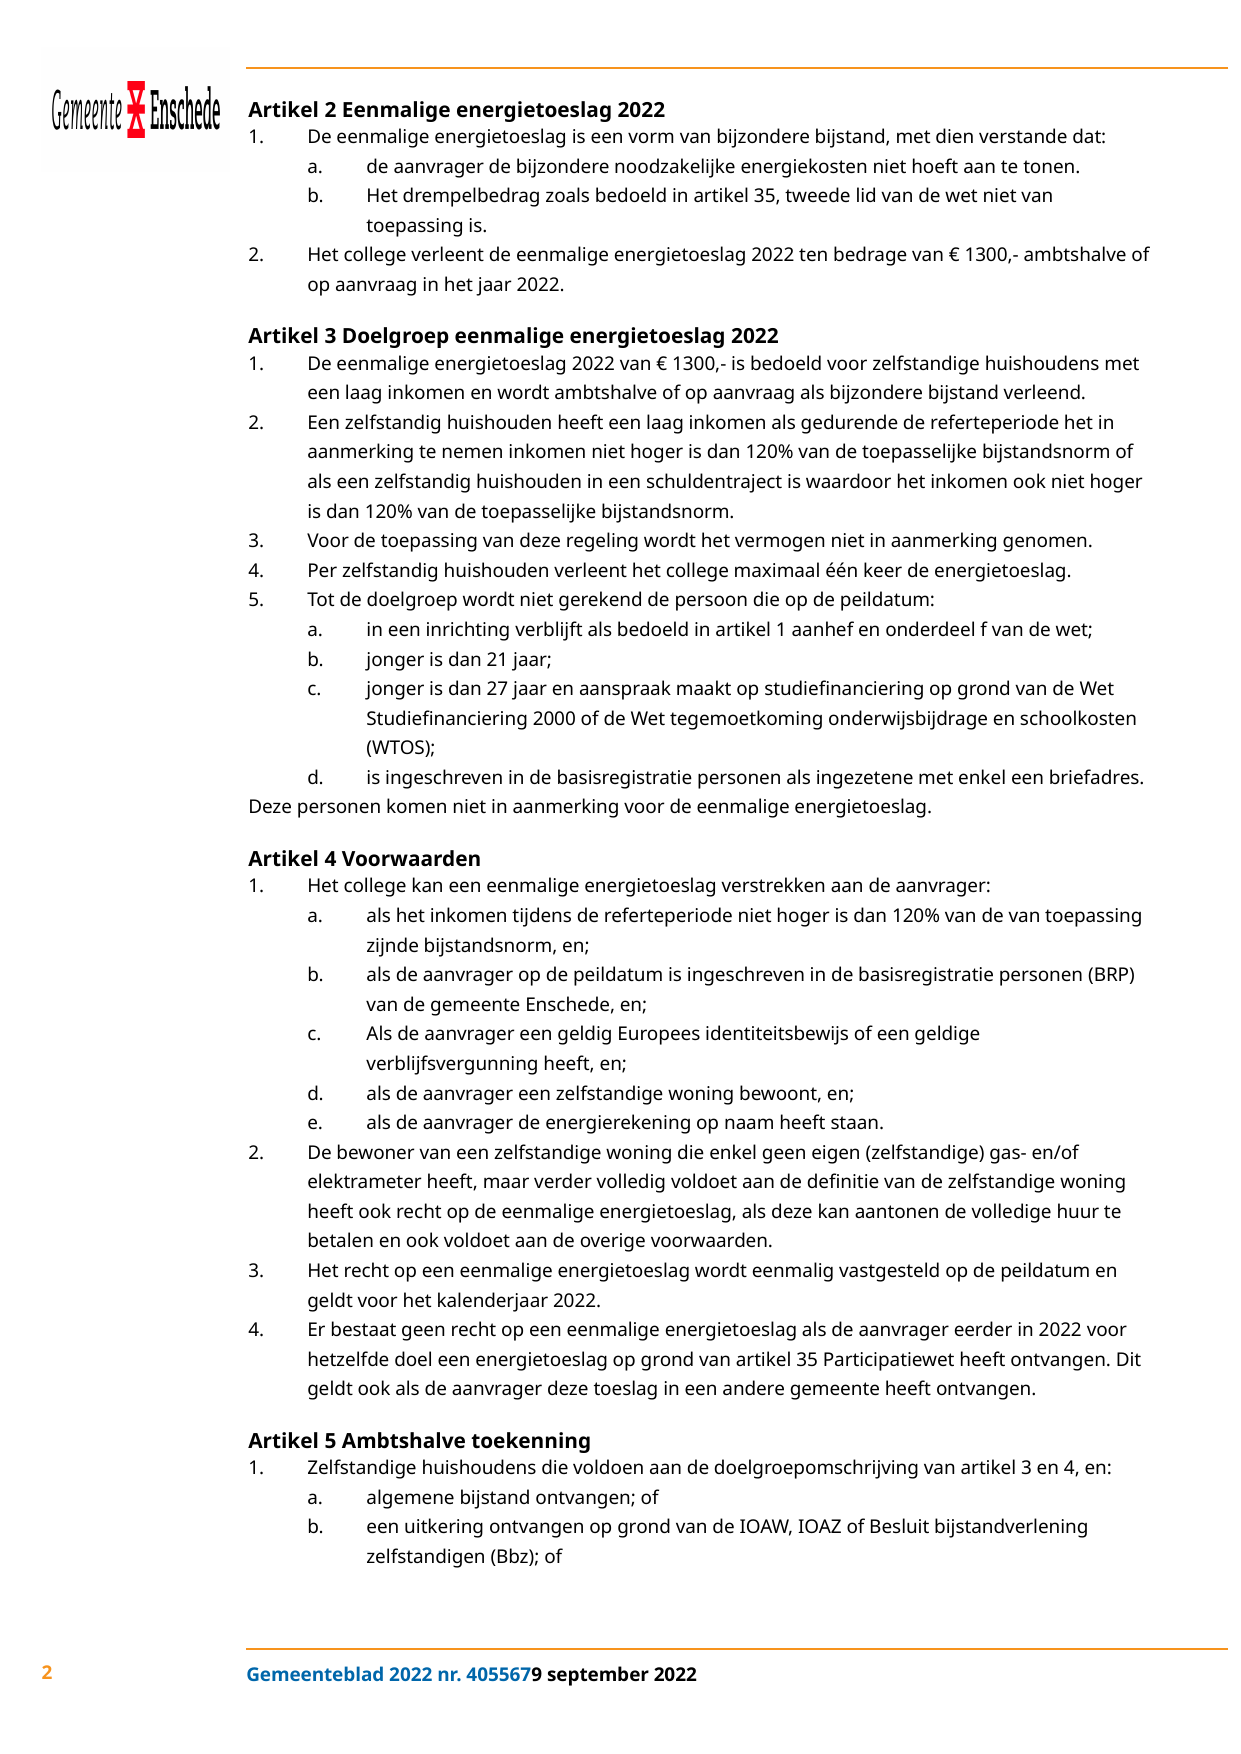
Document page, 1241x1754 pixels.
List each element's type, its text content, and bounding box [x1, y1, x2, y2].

list als de aanvrager op de peildatum is ingeschreven in de basisregistratie personen (BRP) van de gemeente Enschede, en; [307, 961, 1152, 1017]
list Het college verleent de eenmalige energietoeslag 2022 ten bedrage van € 1300,- ambtshalve of op aanvraag in het jaar 2022. [248, 242, 1152, 297]
list een uitkering ontvangen op grond van de IOAW, IOAZ of Besluit bijstandverlening zelfstandigen (Bbz); of [307, 1513, 1152, 1569]
list de aanvrager de bijzondere noodzakelijke energiekosten niet hoeft aan te tonen. [307, 153, 1152, 178]
text Artikel 3 Doelgroep eenmalige energietoeslag 2022 [248, 322, 1152, 350]
list als het inkomen tijdens de referteperiode niet hoger is dan 120% van de van toepassing zijnde bijstandsnorm, en; [307, 902, 1152, 957]
list De eenmalige energietoeslag is een vorm van bijzondere bijstand, met dien verstande dat: [248, 123, 1152, 149]
list Per zelfstandig huishouden verleent het college maximaal één keer de energietoeslag. [248, 557, 1152, 583]
text Artikel 2 Eenmalige energietoeslag 2022 [248, 95, 1152, 123]
list jonger is dan 21 jaar; [307, 646, 1152, 672]
list Voor de toepassing van deze regeling wordt het vermogen niet in aanmerking genomen. [248, 527, 1152, 553]
list Er bestaat geen recht op een eenmalige energietoeslag als de aanvrager eerder in 2022 voor hetzelfde doel een energietoeslag op grond van artikel 35 Participatiewet heeft ontvangen. Dit geldt ook als de aanvrager deze toeslag in een andere gemeente heeft ontvangen. [248, 1316, 1152, 1401]
list Een zelfstandig huishouden heeft een laag inkomen als gedurende de referteperiode het in aanmerking te nemen inkomen niet hoger is dan 120% van de toepasselijke bijstandsnorm of als een zelfstandig huishouden in een schuldentraject is waardoor het inkomen ook niet hoger is dan 120% van de toepasselijke bijstandsnorm. [248, 409, 1152, 524]
list algemene bijstand ontvangen; of [307, 1484, 1152, 1510]
list is ingeschreven in de basisregistratie personen als ingezetene met enkel een briefadres. [307, 764, 1152, 790]
text Artikel 4 Voorwaarden [248, 844, 1152, 873]
list Tot de doelgroep wordt niet gerekend de persoon die op de peildatum: [248, 587, 1152, 612]
list in een inrichting verblijft als bedoeld in artikel 1 aanhef en onderdeel f van de wet; [307, 616, 1152, 642]
list Het college kan een eenmalige energietoeslag verstrekken aan de aanvrager: [248, 873, 1152, 898]
list Als de aanvrager een geldig Europees identiteitsbewijs of een geldige verblijfsvergunning heeft, en; [307, 1021, 1152, 1076]
list De eenmalige energietoeslag 2022 van € 1300,- is bedoeld voor zelfstandige huishoudens met een laag inkomen en wordt ambtshalve of op aanvraag als bijzondere bijstand verleend. [248, 350, 1152, 405]
list jonger is dan 27 jaar en aanspraak maakt op studiefinanciering op grond van de Wet Studiefinanciering 2000 of de Wet tegemoetkoming onderwijsbijdrage en schoolkosten (WTOS); [307, 675, 1152, 760]
text Deze personen komen niet in aanmerking voor de eenmalige energietoeslag. [248, 794, 1152, 819]
list Het recht op een eenmalige energietoeslag wordt eenmalig vastgesteld op de peildatum en geldt voor het kalenderjaar 2022. [248, 1257, 1152, 1312]
list Zelfstandige huishoudens die voldoen aan de doelgroepomschrijving van artikel 3 en 4, en: [248, 1454, 1152, 1480]
picture [41, 47, 231, 172]
list Het drempelbedrag zoals bedoeld in artikel 35, tweede lid van de wet niet van toepassing is. [307, 182, 1152, 238]
list als de aanvrager de energierekening op naam heeft staan. [307, 1109, 1152, 1135]
list De bewoner van een zelfstandige woning die enkel geen eigen (zelfstandige) gas- en/of elektrameter heeft, maar verder volledig voldoet aan de definitie van de zelfstandige woning heeft ook recht op de eenmalige energietoeslag, als deze kan aantonen de volledige huur te betalen en ook voldoet aan de overige voorwaarden. [248, 1139, 1152, 1253]
list als de aanvrager een zelfstandige woning bewoont, en; [307, 1080, 1152, 1105]
text Artikel 5 Ambtshalve toekenning [248, 1426, 1152, 1454]
